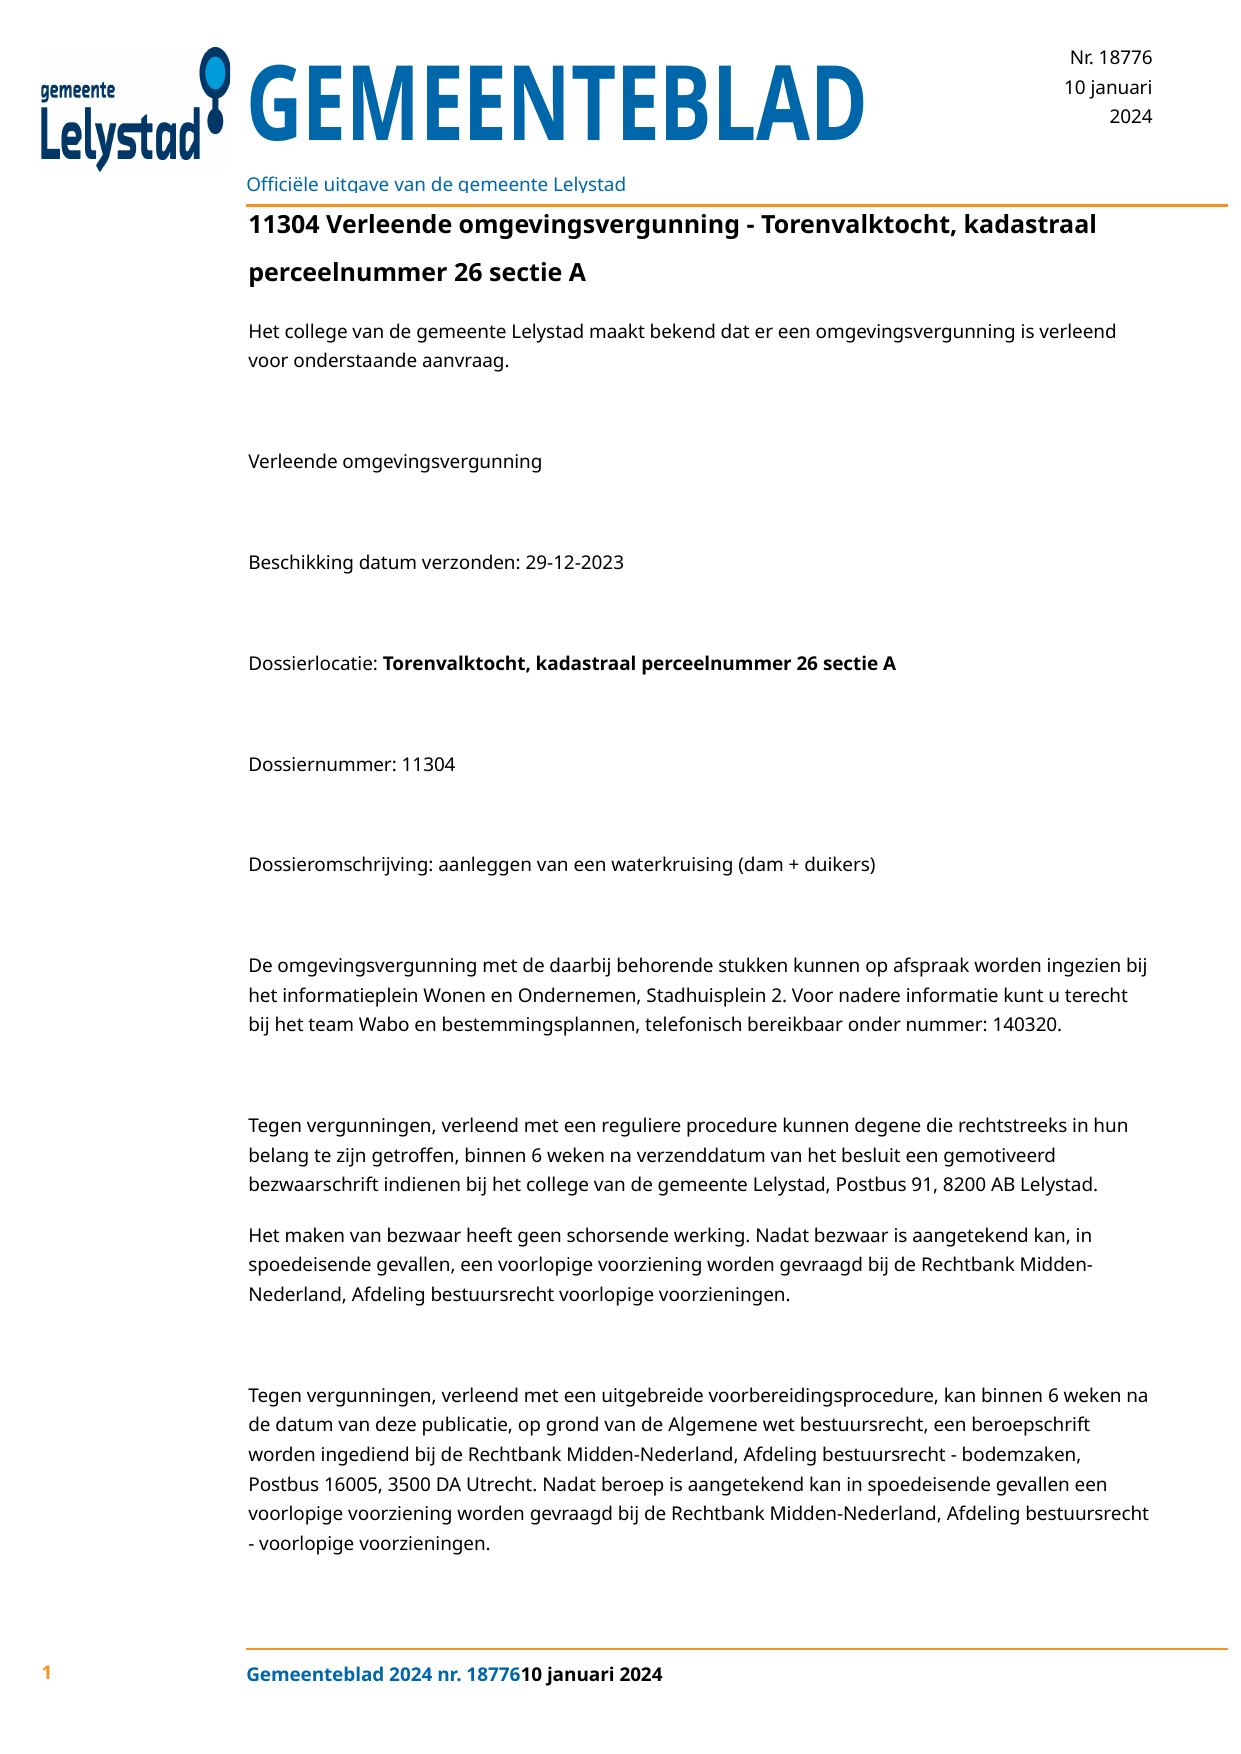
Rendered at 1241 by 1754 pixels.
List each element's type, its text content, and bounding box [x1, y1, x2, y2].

text Het maken van bezwaar heeft geen schorsende werking. Nadat bezwaar is aangetekend kan, in spoedeisende gevallen, een voorlopige voorziening worden gevraagd bij de Rechtbank Midden-Nederland, Afdeling bestuursrecht voorlopige voorzieningen. [248, 1222, 1152, 1307]
text Tegen vergunningen, verleend met een reguliere procedure kunnen degene die rechtstreeks in hun belang te zijn getroffen, binnen 6 weken na verzenddatum van het besluit een gemotiveerd bezwaarschrift indienen bij het college van de gemeente Lelystad, Postbus 91, 8200 AB Lelystad. [248, 1112, 1152, 1197]
text Dossierlocatie: Torenvalktocht, kadastraal perceelnummer 26 sectie A [248, 650, 1152, 676]
text 11304 Verleende omgevingsvergunning - Torenvalktocht, kadastraal perceelnummer 26 sectie A [248, 207, 1152, 288]
text Dossieromschrijving: aanleggen van een waterkruising (dam + duikers) [248, 852, 1152, 877]
text De omgevingsvergunning met de daarbij behorende stukken kunnen op afspraak worden ingezien bij het informatieplein Wonen en Ondernemen, Stadhuisplein 2. Voor nadere informatie kunt u terecht bij het team Wabo en bestemmingsplannen, telefonisch bereikbaar onder nummer: 140320. [248, 952, 1152, 1037]
text Beschikking datum verzonden: 29-12-2023 [248, 549, 1152, 575]
text Het college van de gemeente Lelystad maakt bekend dat er een omgevingsvergunning is verleend voor onderstaande aanvraag. [248, 318, 1152, 373]
text Verleende omgevingsvergunning [248, 448, 1152, 474]
text Dossiernummer: 11304 [248, 751, 1152, 777]
picture [41, 47, 231, 172]
text Tegen vergunningen, verleend met een uitgebreide voorbereidingsprocedure, kan binnen 6 weken na de datum van deze publicatie, op grond van de Algemene wet bestuursrecht, een beroepschrift worden ingediend bij de Rechtbank Midden-Nederland, Afdeling bestuursrecht - bodemzaken, Postbus 16005, 3500 DA Utrecht. Nadat beroep is aangetekend kan in spoedeisende gevallen een voorlopige voorziening worden gevraagd bij de Rechtbank Midden-Nederland, Afdeling bestuursrecht - voorlopige voorzieningen. [248, 1382, 1152, 1556]
